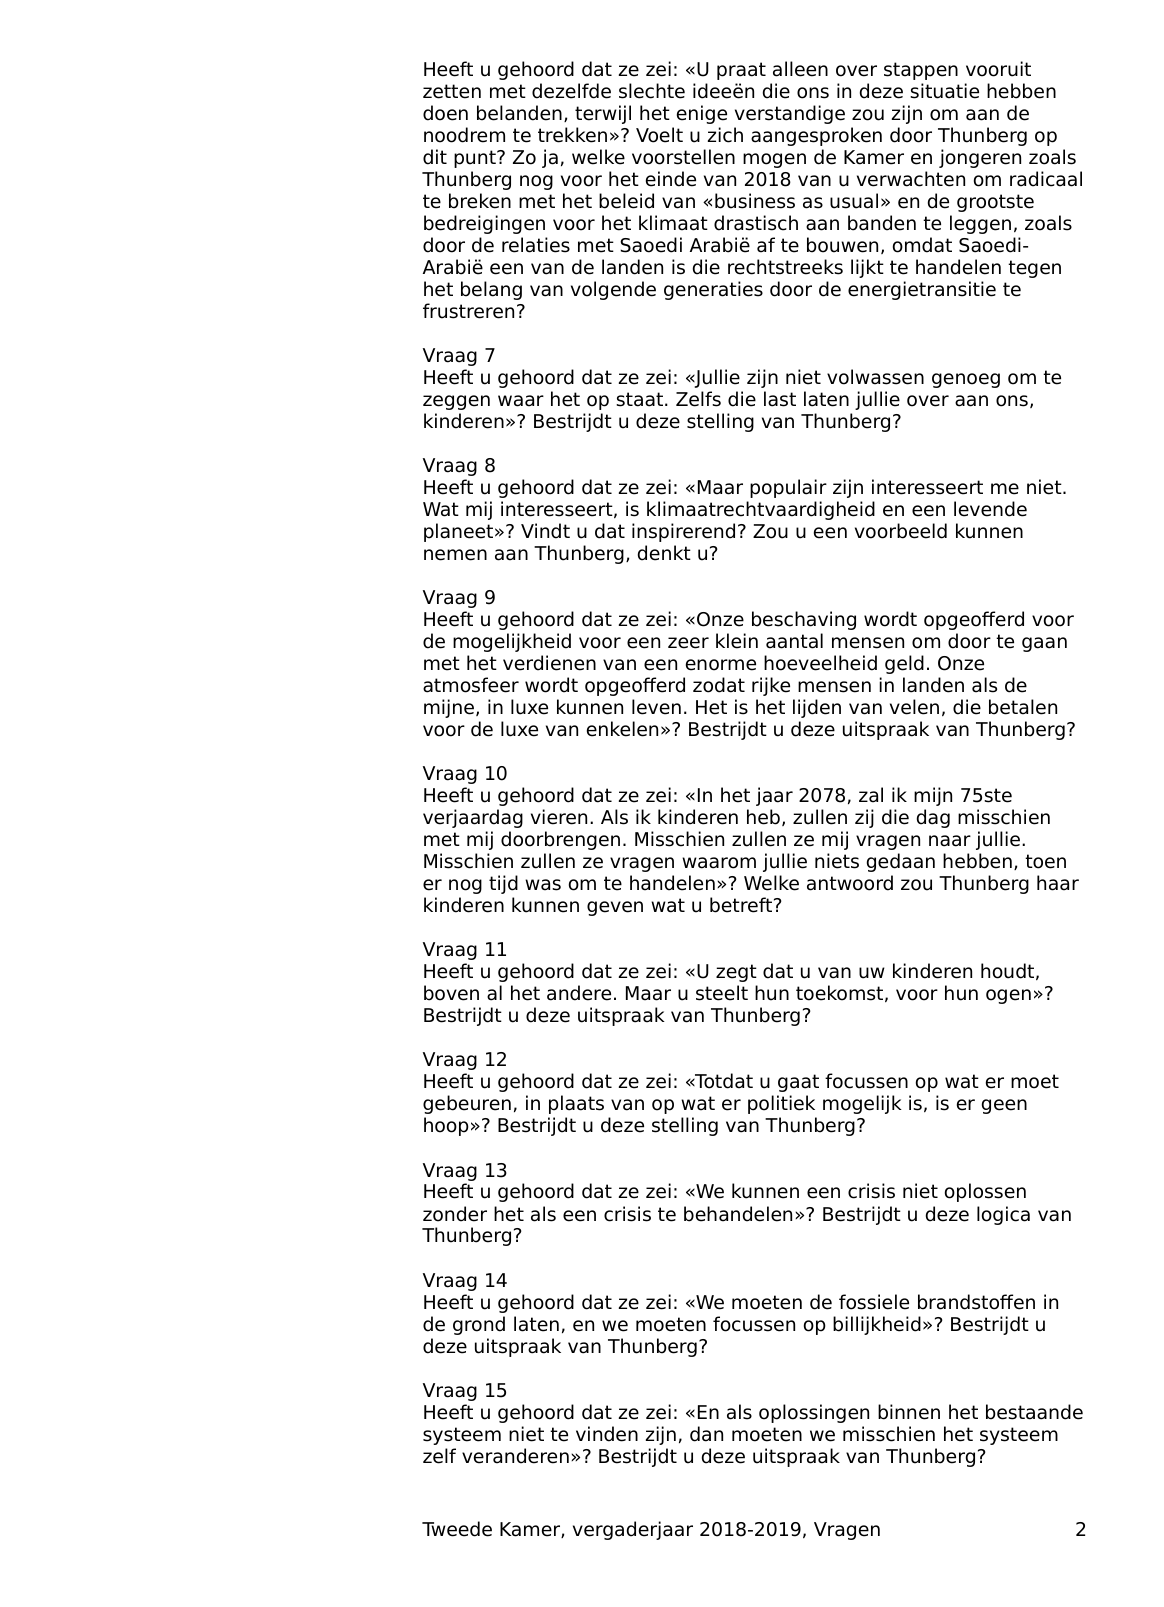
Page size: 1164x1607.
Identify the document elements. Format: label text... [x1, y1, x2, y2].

text Heeft u gehoord dat ze zei: «In het jaar 2078, zal ik mijn 75ste verjaardag vieren. Als ik kinderen heb, zullen zij die dag misschien met mij doorbrengen. Misschien zullen ze mij vragen naar jullie. Misschien zullen ze vragen waarom jullie niets gedaan hebben, toen er nog tijd was om te handelen»? Welke antwoord zou Thunberg haar kinderen kunnen geven wat u betreft? [422, 785, 1087, 917]
text Vraag 14 [422, 1269, 1087, 1292]
text Vraag 9 [422, 587, 1087, 609]
text Vraag 10 [422, 763, 1087, 785]
text Vraag 15 [422, 1380, 1087, 1402]
text Heeft u gehoord dat ze zei: «Maar populair zijn interesseert me niet. Wat mij interesseert, is klimaatrechtvaardigheid en een levende planeet»? Vindt u dat inspirerend? Zou u een voorbeeld kunnen nemen aan Thunberg, denkt u? [422, 477, 1087, 565]
text Heeft u gehoord dat ze zei: «U praat alleen over stappen vooruit zetten met dezelfde slechte ideeën die ons in deze situatie hebben doen belanden, terwijl het enige verstandige zou zijn om aan de noodrem te trekken»? Voelt u zich aangesproken door Thunberg op dit punt? Zo ja, welke voorstellen mogen de Kamer en jongeren zoals Thunberg nog voor het einde van 2018 van u verwachten om radicaal te breken met het beleid van «business as usual» en de grootste bedreigingen voor het klimaat drastisch aan banden te leggen, zoals door de relaties met Saoedi Arabië af te bouwen, omdat Saoedi-Arabië een van de landen is die rechtstreeks lijkt te handelen tegen het belang van volgende generaties door de energietransitie te frustreren? [422, 59, 1087, 323]
text Vraag 8 [422, 455, 1087, 477]
text Vraag 7 [422, 345, 1087, 367]
text Heeft u gehoord dat ze zei: «En als oplossingen binnen het bestaande systeem niet te vinden zijn, dan moeten we misschien het systeem zelf veranderen»? Bestrijdt u deze uitspraak van Thunberg? [422, 1402, 1087, 1468]
text Vraag 13 [422, 1159, 1087, 1181]
text Heeft u gehoord dat ze zei: «Totdat u gaat focussen op wat er moet gebeuren, in plaats van op wat er politiek mogelijk is, is er geen hoop»? Bestrijdt u deze stelling van Thunberg? [422, 1071, 1087, 1137]
text Vraag 11 [422, 939, 1087, 961]
text Heeft u gehoord dat ze zei: «U zegt dat u van uw kinderen houdt, boven al het andere. Maar u steelt hun toekomst, voor hun ogen»? Bestrijdt u deze uitspraak van Thunberg? [422, 961, 1087, 1027]
text Heeft u gehoord dat ze zei: «We kunnen een crisis niet oplossen zonder het als een crisis te behandelen»? Bestrijdt u deze logica van Thunberg? [422, 1181, 1087, 1247]
text Heeft u gehoord dat ze zei: «We moeten de fossiele brandstoffen in de grond laten, en we moeten focussen op billijkheid»? Bestrijdt u deze uitspraak van Thunberg? [422, 1292, 1087, 1357]
text Heeft u gehoord dat ze zei: «Jullie zijn niet volwassen genoeg om te zeggen waar het op staat. Zelfs die last laten jullie over aan ons, kinderen»? Bestrijdt u deze stelling van Thunberg? [422, 367, 1087, 433]
text Heeft u gehoord dat ze zei: «Onze beschaving wordt opgeofferd voor de mogelijkheid voor een zeer klein aantal mensen om door te gaan met het verdienen van een enorme hoeveelheid geld. Onze atmosfeer wordt opgeofferd zodat rijke mensen in landen als de mijne, in luxe kunnen leven. Het is het lijden van velen, die betalen voor de luxe van enkelen»? Bestrijdt u deze uitspraak van Thunberg? [422, 609, 1087, 741]
text Vraag 12 [422, 1049, 1087, 1071]
